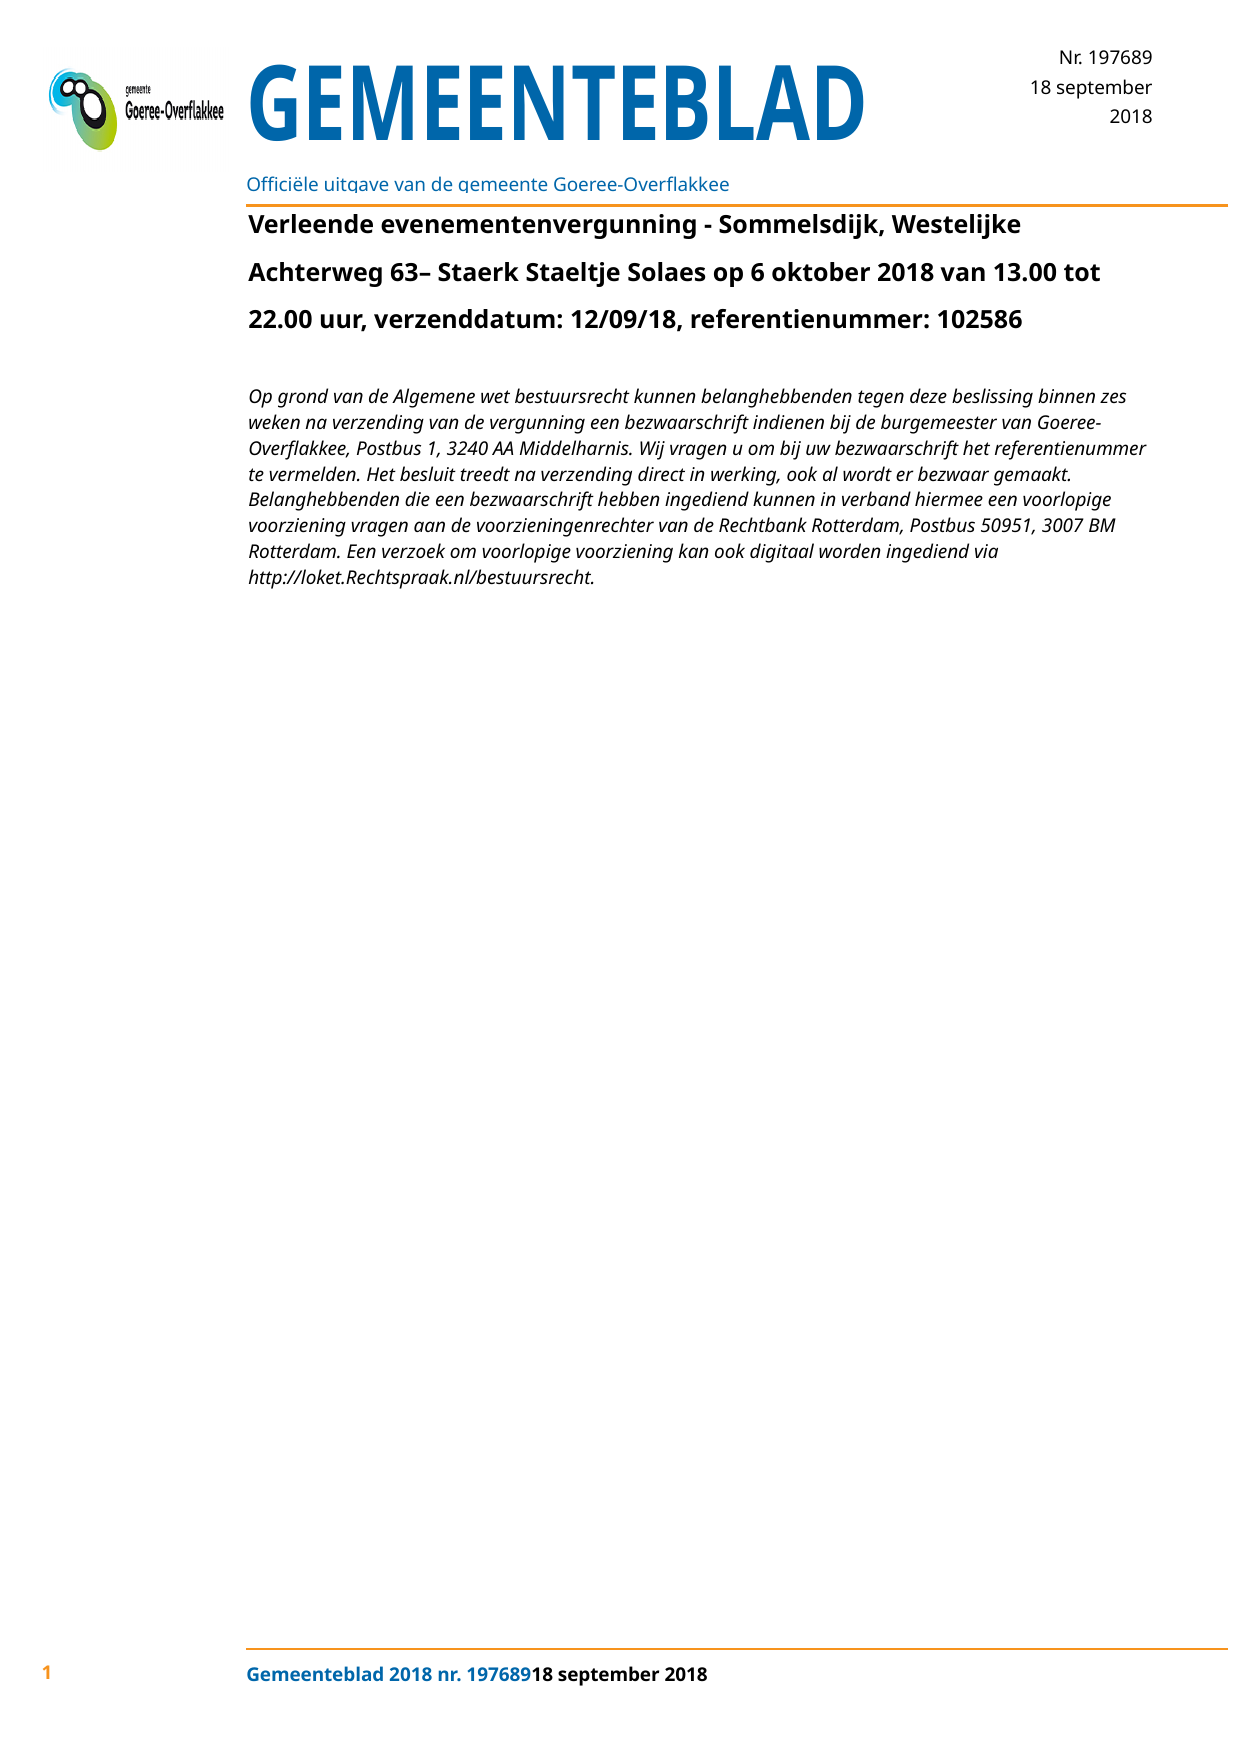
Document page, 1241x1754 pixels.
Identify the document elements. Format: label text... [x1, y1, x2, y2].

picture [41, 47, 231, 172]
text Verleende evenementenvergunning - Sommelsdijk, Westelijke Achterweg 63– Staerk Staeltje Solaes op 6 oktober 2018 van 13.00 tot 22.00 uur, verzenddatum: 12/09/18, referentienummer: 102586 [248, 207, 1152, 336]
text Op grond van de Algemene wet bestuursrecht kunnen belanghebbenden tegen deze beslissing binnen zes weken na verzending van de vergunning een bezwaarschrift indienen bij de burgemeester van Goeree-Overflakkee, Postbus 1, 3240 AA Middelharnis. Wij vragen u om bij uw bezwaarschrift het referentienummer te vermelden. Het besluit treedt na verzending direct in werking, ook al wordt er bezwaar gemaakt. Belanghebbenden die een bezwaarschrift hebben ingediend kunnen in verband hiermee een voorlopige voorziening vragen aan de voorzieningenrechter van de Rechtbank Rotterdam, Postbus 50951, 3007 BM Rotterdam. Een verzoek om voorlopige voorziening kan ook digitaal worden ingediend via http://loket.Rechtspraak.nl/bestuursrecht. [248, 384, 1152, 589]
